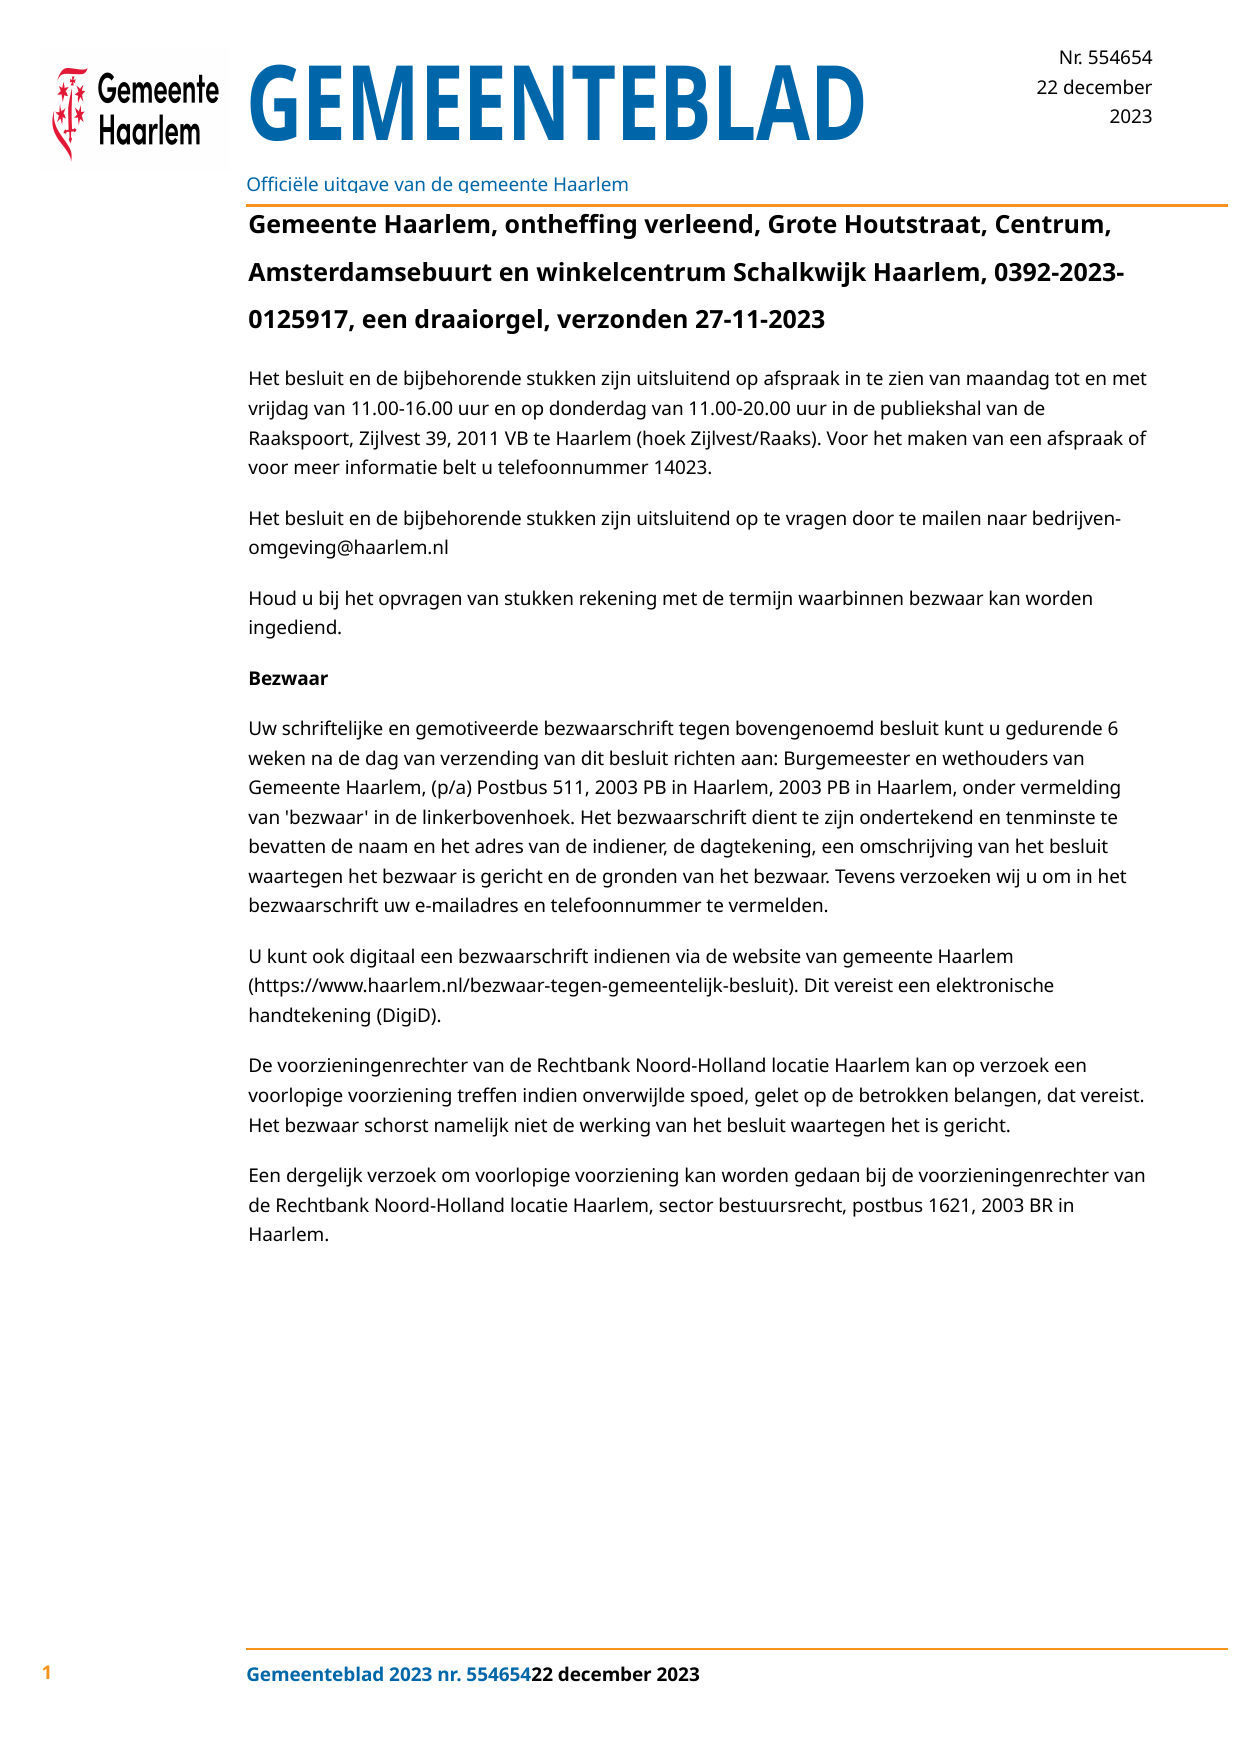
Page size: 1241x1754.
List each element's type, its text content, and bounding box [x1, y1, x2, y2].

text Gemeente Haarlem, ontheffing verleend, Grote Houtstraat, Centrum, Amsterdamsebuurt en winkelcentrum Schalkwijk Haarlem, 0392-2023-0125917, een draaiorgel, verzonden 27-11-2023 [248, 207, 1152, 336]
text Een dergelijk verzoek om voorlopige voorziening kan worden gedaan bij de voorzieningenrechter van de Rechtbank Noord-Holland locatie Haarlem, sector bestuursrecht, postbus 1621, 2003 BR in Haarlem. [248, 1162, 1152, 1247]
text Bezwaar [248, 665, 1152, 690]
text Het besluit en de bijbehorende stukken zijn uitsluitend op te vragen door te mailen naar bedrijven-omgeving@haarlem.nl [248, 505, 1152, 560]
text Uw schriftelijke en gemotiveerde bezwaarschrift tegen bovengenoemd besluit kunt u gedurende 6 weken na de dag van verzending van dit besluit richten aan: Burgemeester en wethouders van Gemeente Haarlem, (p/a) Postbus 511, 2003 PB in Haarlem, 2003 PB in Haarlem, onder vermelding van 'bezwaar' in de linkerbovenhoek. Het bezwaarschrift dient te zijn ondertekend en tenminste te bevatten de naam en het adres van de indiener, de dagtekening, een omschrijving van het besluit waartegen het bezwaar is gericht en de gronden van het bezwaar. Tevens verzoeken wij u om in het bezwaarschrift uw e-mailadres en telefoonnummer te vermelden. [248, 715, 1152, 918]
text Houd u bij het opvragen van stukken rekening met de termijn waarbinnen bezwaar kan worden ingediend. [248, 585, 1152, 640]
text Het besluit en de bijbehorende stukken zijn uitsluitend op afspraak in te zien van maandag tot en met vrijdag van 11.00-16.00 uur en op donderdag van 11.00-20.00 uur in de publiekshal van de Raakspoort, Zijlvest 39, 2011 VB te Haarlem (hoek Zijlvest/Raaks). Voor het maken van een afspraak of voor meer informatie belt u telefoonnummer 14023. [248, 366, 1152, 480]
picture [41, 47, 231, 172]
text De voorzieningenrechter van de Rechtbank Noord-Holland locatie Haarlem kan op verzoek een voorlopige voorziening treffen indien onverwijlde spoed, gelet op de betrokken belangen, dat vereist. Het bezwaar schorst namelijk niet de werking van het besluit waartegen het is gericht. [248, 1053, 1152, 1137]
text U kunt ook digitaal een bezwaarschrift indienen via de website van gemeente Haarlem (https://www.haarlem.nl/bezwaar-tegen-gemeentelijk-besluit). Dit vereist een elektronische handtekening (DigiD). [248, 943, 1152, 1028]
